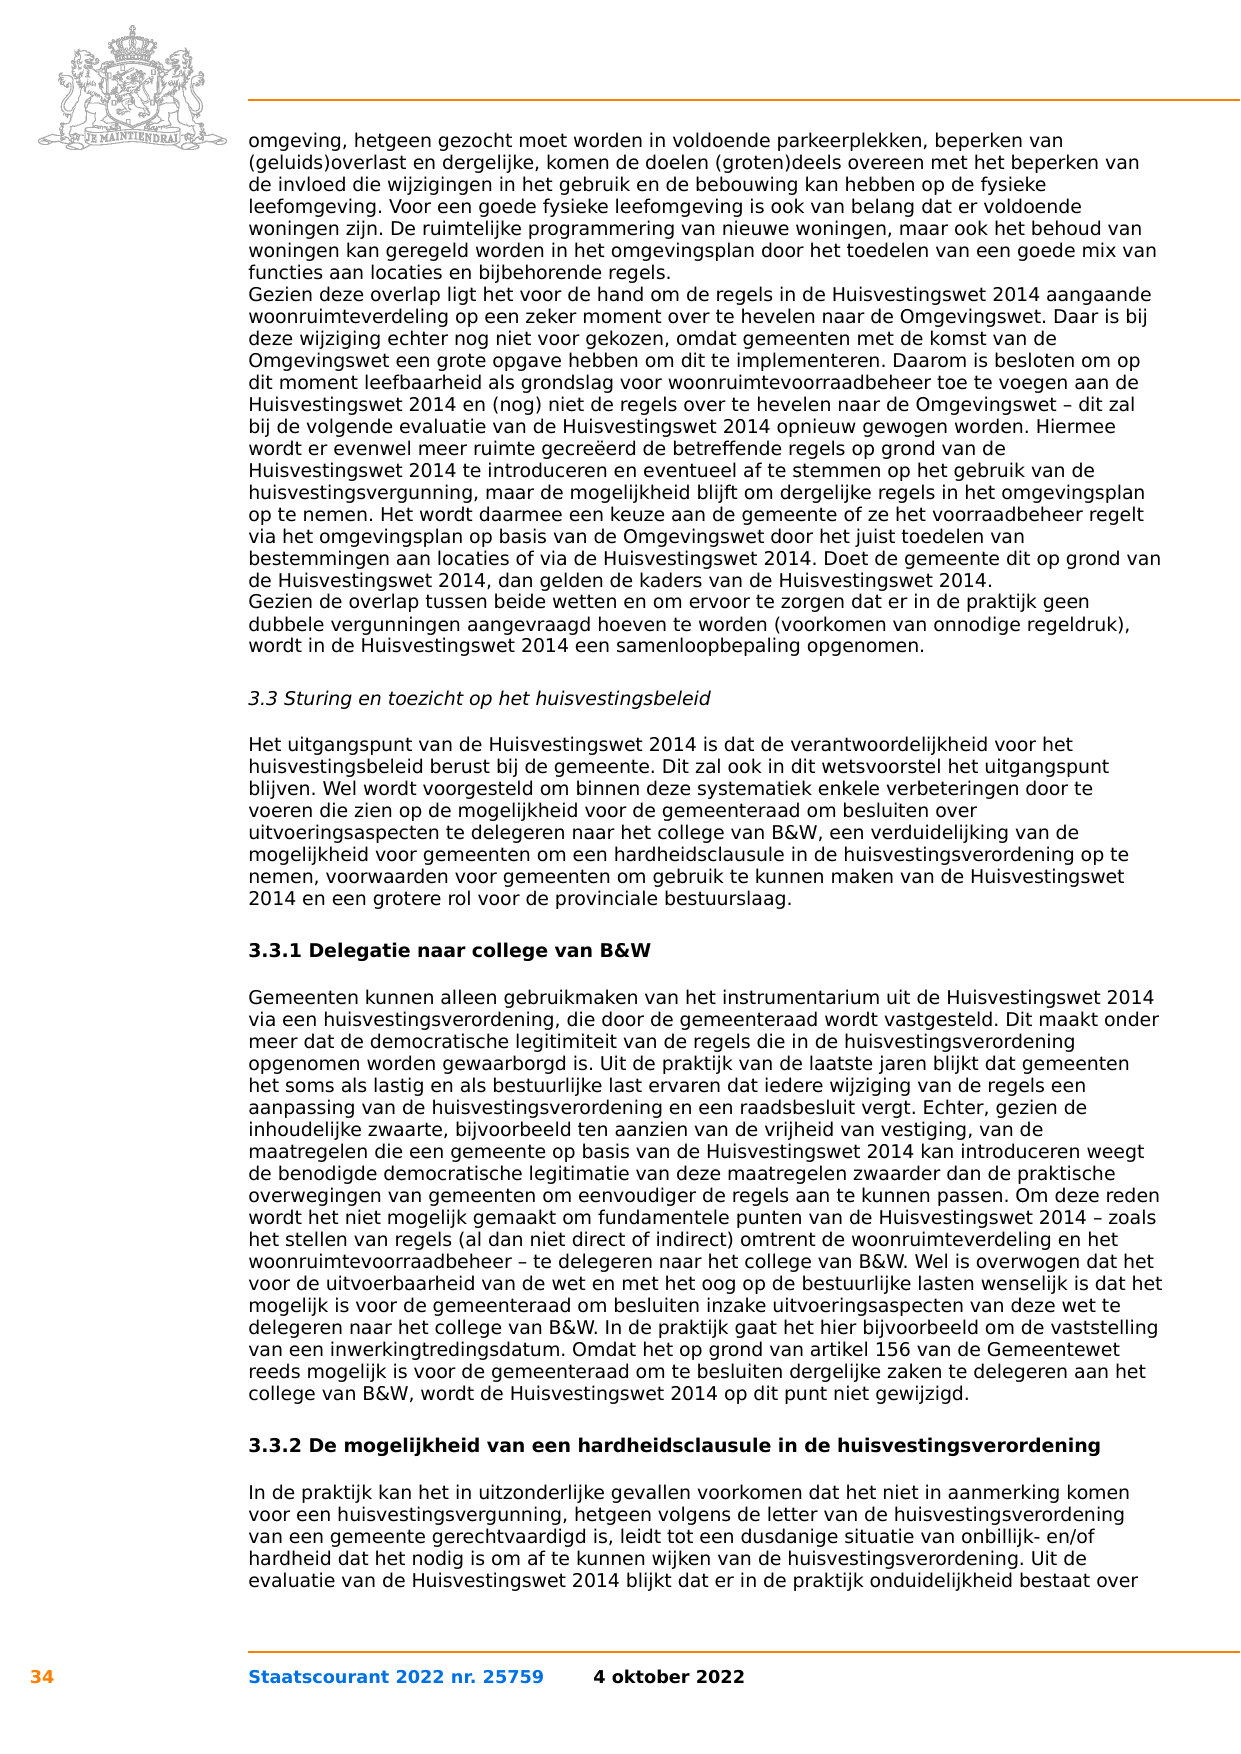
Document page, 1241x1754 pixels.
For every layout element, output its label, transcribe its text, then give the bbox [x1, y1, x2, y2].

text Gezien de overlap tussen beide wetten en om ervoor te zorgen dat er in de praktijk geen dubbele vergunningen aangevraagd hoeven te worden (voorkomen van onnodige regeldruk), wordt in de Huisvestingswet 2014 een samenloopbepaling opgenomen. [248, 591, 1163, 657]
subtitle 3.3.2 De mogelijkheid van een hardheidsclausule in de huisvestingsverordening [248, 1435, 1163, 1457]
text omgeving, hetgeen gezocht moet worden in voldoende parkeerplekken, beperken van (geluids)overlast en dergelijke, komen de doelen (groten)deels overeen met het beperken van de invloed die wijzigingen in het gebruik en de bebouwing kan hebben op de fysieke leefomgeving. Voor een goede fysieke leefomgeving is ook van belang dat er voldoende woningen zijn. De ruimtelijke programmering van nieuwe woningen, maar ook het behoud van woningen kan geregeld worden in het omgevingsplan door het toedelen van een goede mix van functies aan locaties en bijbehorende regels. [248, 130, 1163, 284]
text Het uitgangspunt van de Huisvestingswet 2014 is dat de verantwoordelijkheid voor het huisvestingsbeleid berust bij de gemeente. Dit zal ook in dit wetsvoorstel het uitgangspunt blijven. Wel wordt voorgesteld om binnen deze systematiek enkele verbeteringen door te voeren die zien op de mogelijkheid voor de gemeenteraad om besluiten over uitvoeringsaspecten te delegeren naar het college van B&W, een verduidelijking van de mogelijkheid voor gemeenten om een hardheidsclausule in de huisvestingsverordening op te nemen, voorwaarden voor gemeenten om gebruik te kunnen maken van de Huisvestingswet 2014 en een grotere rol voor de provinciale bestuurslaag. [248, 734, 1163, 910]
text Gemeenten kunnen alleen gebruikmaken van het instrumentarium uit de Huisvestingswet 2014 via een huisvestingsverordening, die door de gemeenteraad wordt vastgesteld. Dit maakt onder meer dat de democratische legitimiteit van de regels die in de huisvestingsverordening opgenomen worden gewaarborgd is. Uit de praktijk van de laatste jaren blijkt dat gemeenten het soms als lastig en als bestuurlijke last ervaren dat iedere wijziging van de regels een aanpassing van de huisvestingsverordening en een raadsbesluit vergt. Echter, gezien de inhoudelijke zwaarte, bijvoorbeeld ten aanzien van de vrijheid van vestiging, van de maatregelen die een gemeente op basis van de Huisvestingswet 2014 kan introduceren weegt de benodigde democratische legitimatie van deze maatregelen zwaarder dan de praktische overwegingen van gemeenten om eenvoudiger de regels aan te kunnen passen. Om deze reden wordt het niet mogelijk gemaakt om fundamentele punten van de Huisvestingswet 2014 – zoals het stellen van regels (al dan niet direct of indirect) omtrent de woonruimteverdeling en het woonruimtevoorraadbeheer – te delegeren naar het college van B&W. Wel is overwogen dat het voor de uitvoerbaarheid van de wet en met het oog op de bestuurlijke lasten wenselijk is dat het mogelijk is voor de gemeenteraad om besluiten inzake uitvoeringsaspecten van deze wet te delegeren naar het college van B&W. In de praktijk gaat het hier bijvoorbeeld om de vaststelling van een inwerkingtredingsdatum. Omdat het op grond van artikel 156 van de Gemeentewet reeds mogelijk is voor de gemeenteraad om te besluiten dergelijke zaken te delegeren aan het college van B&W, wordt de Huisvestingswet 2014 op dit punt niet gewijzigd. [248, 987, 1163, 1405]
subtitle 3.3.1 Delegatie naar college van B&W [248, 940, 1163, 962]
text Gezien deze overlap ligt het voor de hand om de regels in de Huisvestingswet 2014 aangaande woonruimteverdeling op een zeker moment over te hevelen naar de Omgevingswet. Daar is bij deze wijziging echter nog niet voor gekozen, omdat gemeenten met de komst van de Omgevingswet een grote opgave hebben om dit te implementeren. Daarom is besloten om op dit moment leefbaarheid als grondslag voor woonruimtevoorraadbeheer toe te voegen aan de Huisvestingswet 2014 en (nog) niet de regels over te hevelen naar de Omgevingswet – dit zal bij de volgende evaluatie van de Huisvestingswet 2014 opnieuw gewogen worden. Hiermee wordt er evenwel meer ruimte gecreëerd de betreffende regels op grond van de Huisvestingswet 2014 te introduceren en eventueel af te stemmen op het gebruik van de huisvestingsvergunning, maar de mogelijkheid blijft om dergelijke regels in het omgevingsplan op te nemen. Het wordt daarmee een keuze aan de gemeente of ze het voorraadbeheer regelt via het omgevingsplan op basis van de Omgevingswet door het juist toedelen van bestemmingen aan locaties of via de Huisvestingswet 2014. Doet de gemeente dit op grond van de Huisvestingswet 2014, dan gelden de kaders van de Huisvestingswet 2014. [248, 284, 1163, 591]
subtitle 3.3 Sturing en toezicht op het huisvestingsbeleid [248, 687, 1163, 709]
text In de praktijk kan het in uitzonderlijke gevallen voorkomen dat het niet in aanmerking komen voor een huisvestingsvergunning, hetgeen volgens de letter van de huisvestingsverordening van een gemeente gerechtvaardigd is, leidt tot een dusdanige situatie van onbillijk- en/of hardheid dat het nodig is om af te kunnen wijken van de huisvestingsverordening. Uit de evaluatie van de Huisvestingswet 2014 blijkt dat er in de praktijk onduidelijkheid bestaat over [248, 1482, 1163, 1592]
picture [38, 25, 227, 150]
